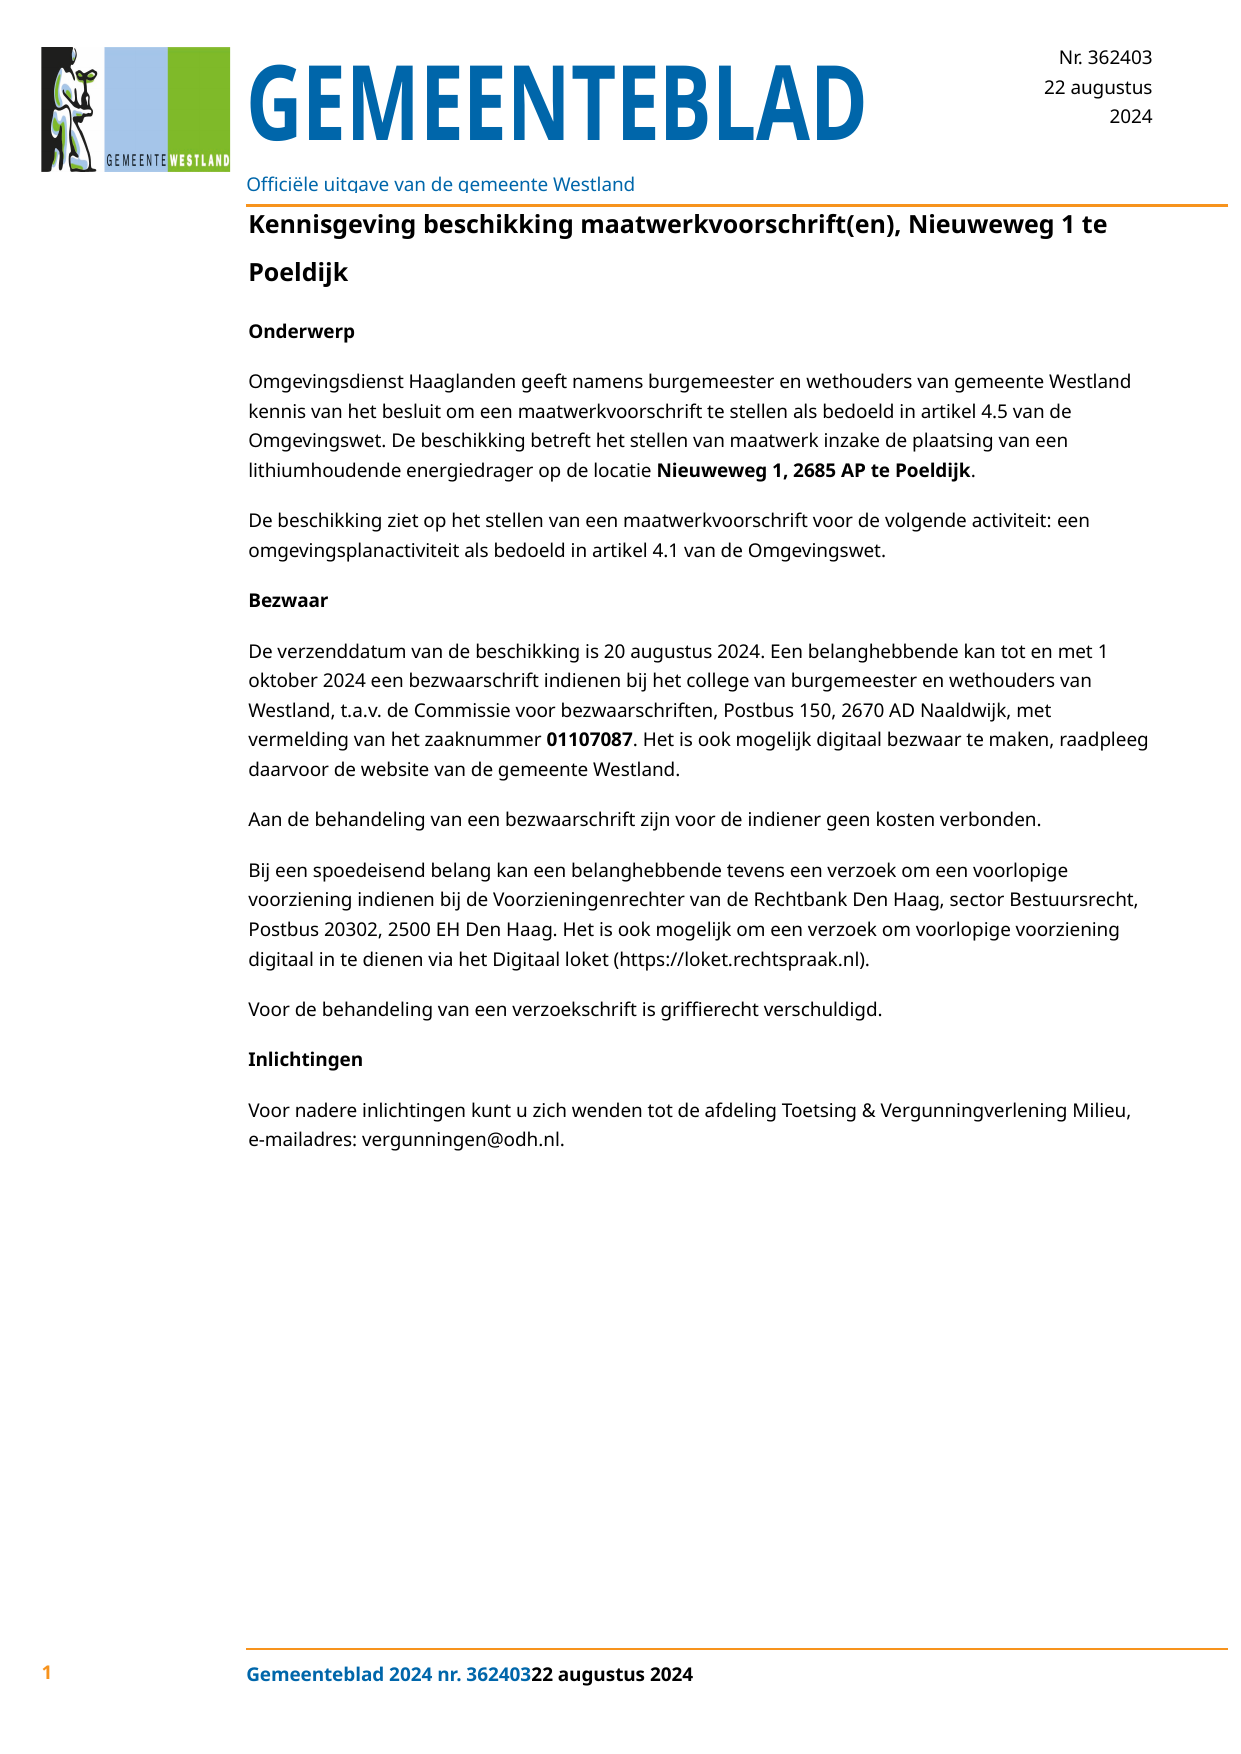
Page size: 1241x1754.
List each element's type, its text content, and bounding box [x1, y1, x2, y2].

text Aan de behandeling van een bezwaarschrift zijn voor de indiener geen kosten verbonden. [248, 807, 1152, 832]
text Bezwaar [248, 587, 1152, 613]
text Kennisgeving beschikking maatwerkvoorschrift(en), Nieuweweg 1 te Poeldijk [248, 207, 1152, 288]
text Voor nadere inlichtingen kunt u zich wenden tot de afdeling Toetsing & Vergunningverlening Milieu, e-mailadres: vergunningen@odh.nl. [248, 1097, 1152, 1152]
text De verzenddatum van de beschikking is 20 augustus 2024. Een belanghebbende kan tot en met 1 oktober 2024 een bezwaarschrift indienen bij het college van burgemeester en wethouders van Westland, t.a.v. de Commissie voor bezwaarschriften, Postbus 150, 2670 AD Naaldwijk, met vermelding van het zaaknummer 01107087. Het is ook mogelijk digitaal bezwaar te maken, raadpleeg daarvoor de website van de gemeente Westland. [248, 638, 1152, 782]
text Omgevingsdienst Haaglanden geeft namens burgemeester en wethouders van gemeente Westland kennis van het besluit om een maatwerkvoorschrift te stellen als bedoeld in artikel 4.5 van de Omgevingswet. De beschikking betreft het stellen van maatwerk inzake de plaatsing van een lithiumhoudende energiedrager op de locatie Nieuweweg 1, 2685 AP te Poeldijk. [248, 368, 1152, 483]
text Voor de behandeling van een verzoekschrift is griffierecht verschuldigd. [248, 996, 1152, 1022]
picture [41, 47, 231, 172]
text De beschikking ziet op het stellen van een maatwerkvoorschrift voor de volgende activiteit: een omgevingsplanactiviteit als bedoeld in artikel 4.1 van de Omgevingswet. [248, 507, 1152, 563]
text Inlichtingen [248, 1047, 1152, 1072]
text Onderwerp [248, 318, 1152, 344]
text Bij een spoedeisend belang kan een belanghebbende tevens een verzoek om een voorlopige voorziening indienen bij de Voorzieningenrechter van de Rechtbank Den Haag, sector Bestuursrecht, Postbus 20302, 2500 EH Den Haag. Het is ook mogelijk om een verzoek om voorlopige voorziening digitaal in te dienen via het Digitaal loket (https://loket.rechtspraak.nl). [248, 857, 1152, 972]
